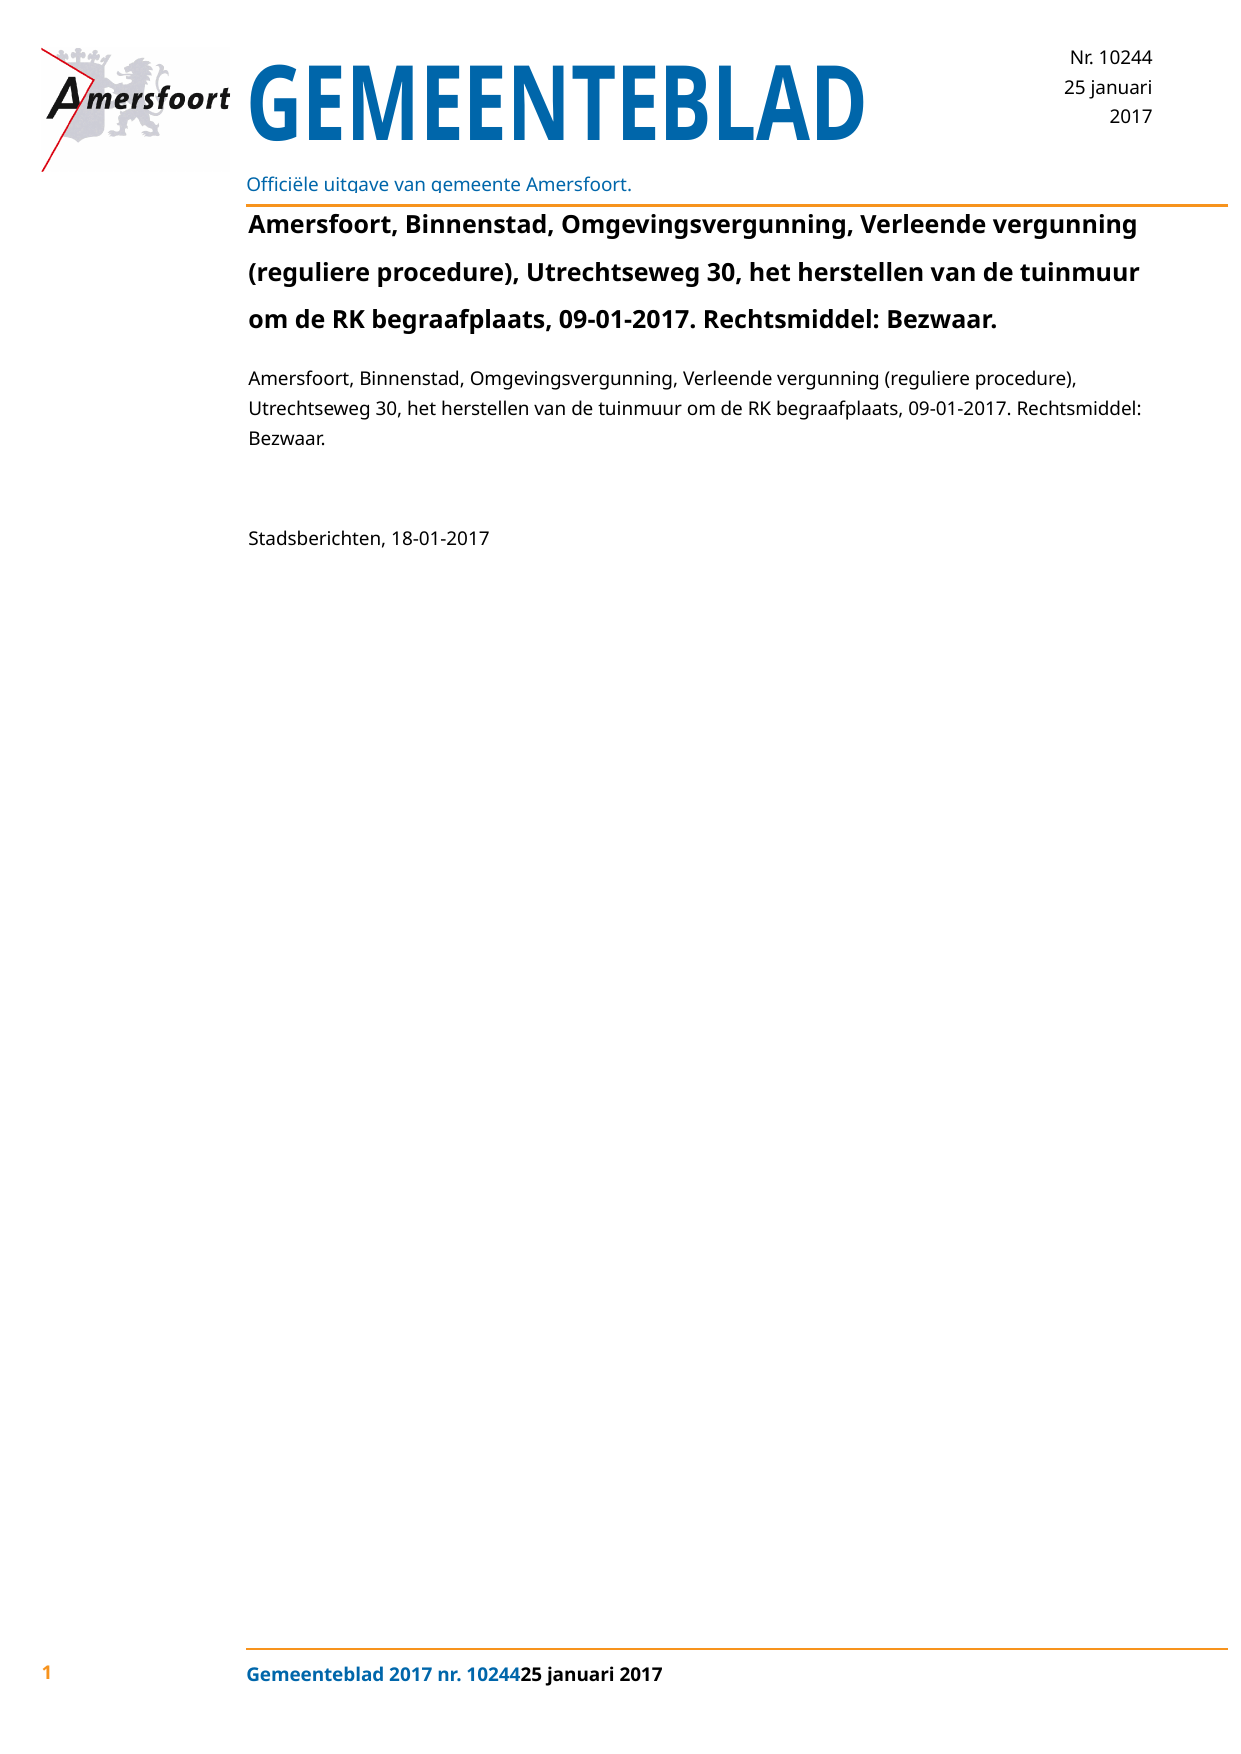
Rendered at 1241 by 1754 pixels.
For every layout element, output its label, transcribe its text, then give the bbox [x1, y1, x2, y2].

text Amersfoort, Binnenstad, Omgevingsvergunning, Verleende vergunning (reguliere procedure), Utrechtseweg 30, het herstellen van de tuinmuur om de RK begraafplaats, 09-01-2017. Rechtsmiddel: Bezwaar. [248, 207, 1152, 336]
text Stadsberichten, 18-01-2017 [248, 526, 1152, 551]
text Amersfoort, Binnenstad, Omgevingsvergunning, Verleende vergunning (reguliere procedure), Utrechtseweg 30, het herstellen van de tuinmuur om de RK begraafplaats, 09-01-2017. Rechtsmiddel: Bezwaar. [248, 366, 1152, 450]
picture [41, 47, 231, 172]
